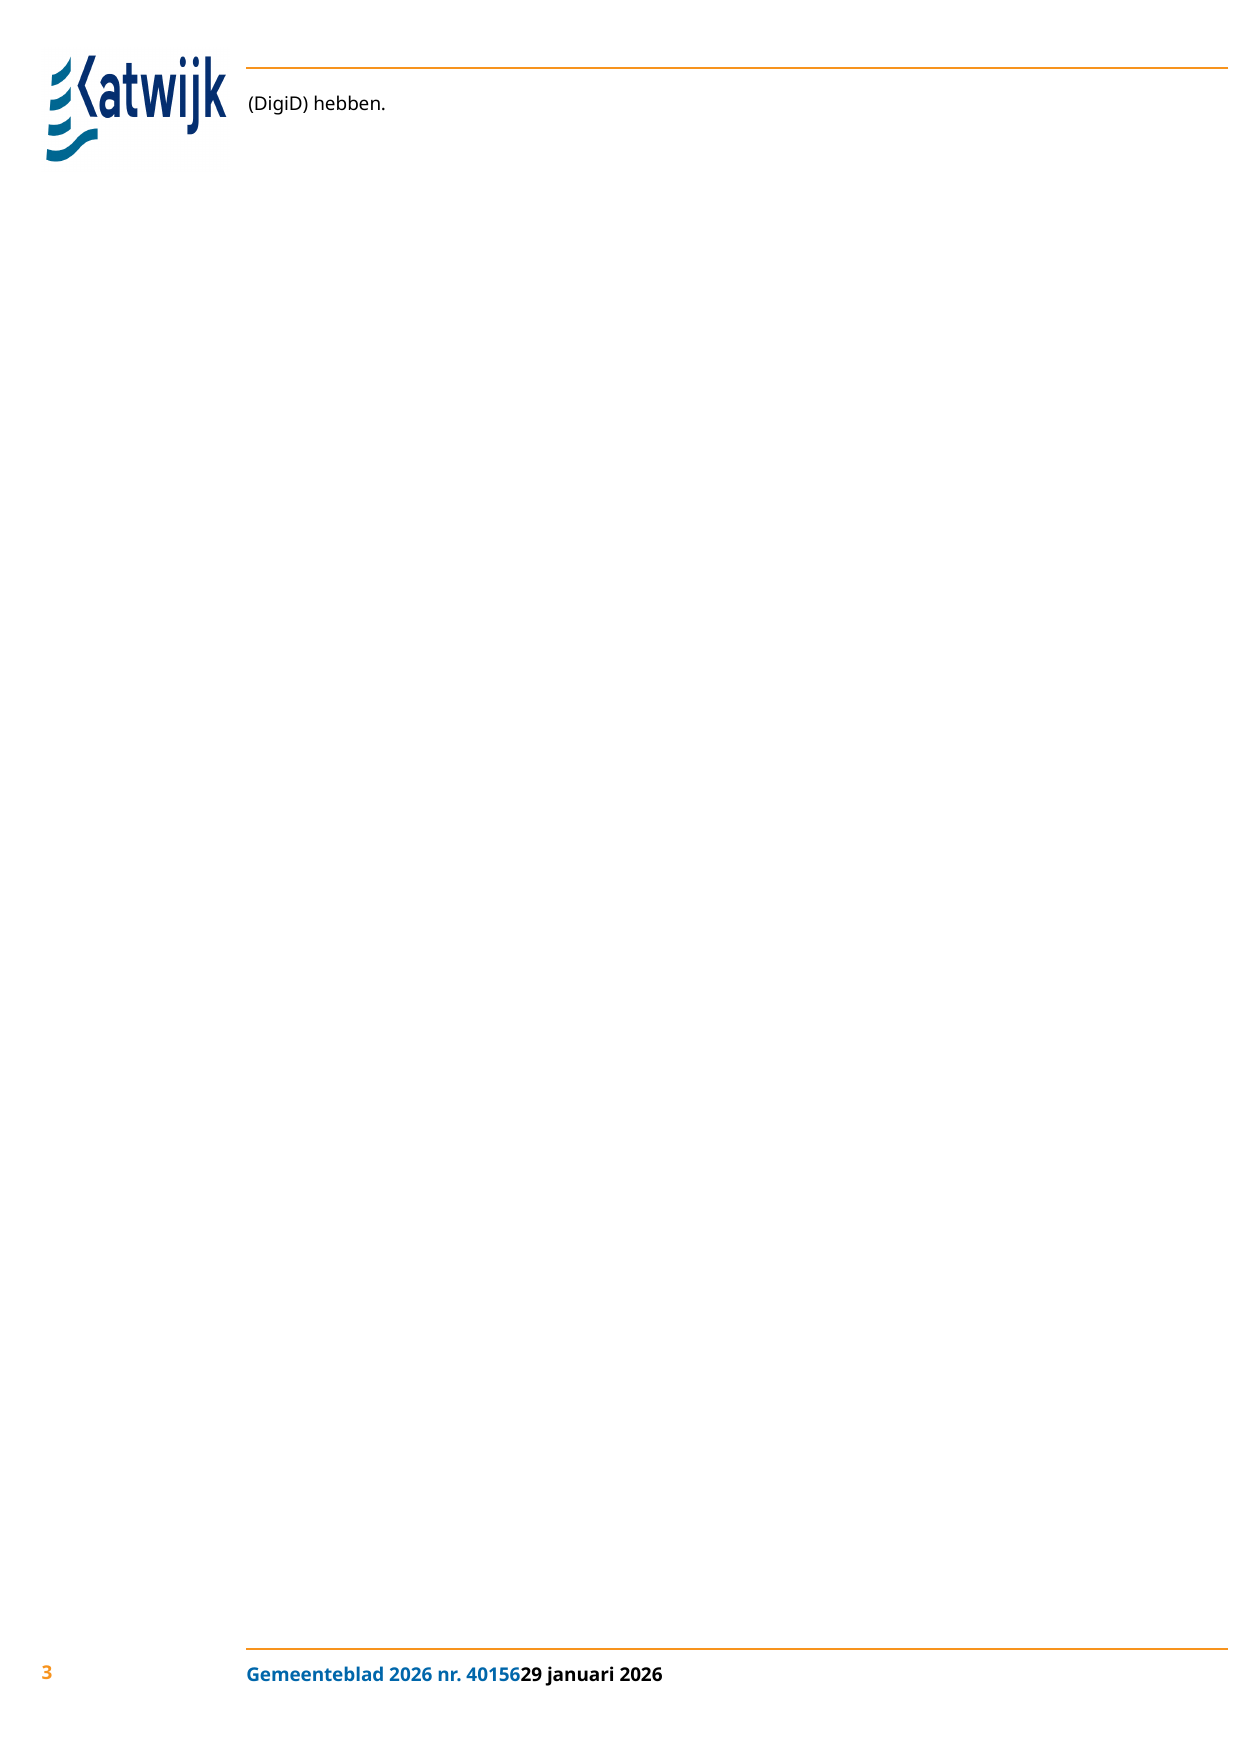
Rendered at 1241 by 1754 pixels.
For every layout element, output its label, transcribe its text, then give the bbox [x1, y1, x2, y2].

text (DigiD) hebben. [248, 95, 1152, 114]
picture [41, 47, 231, 172]
